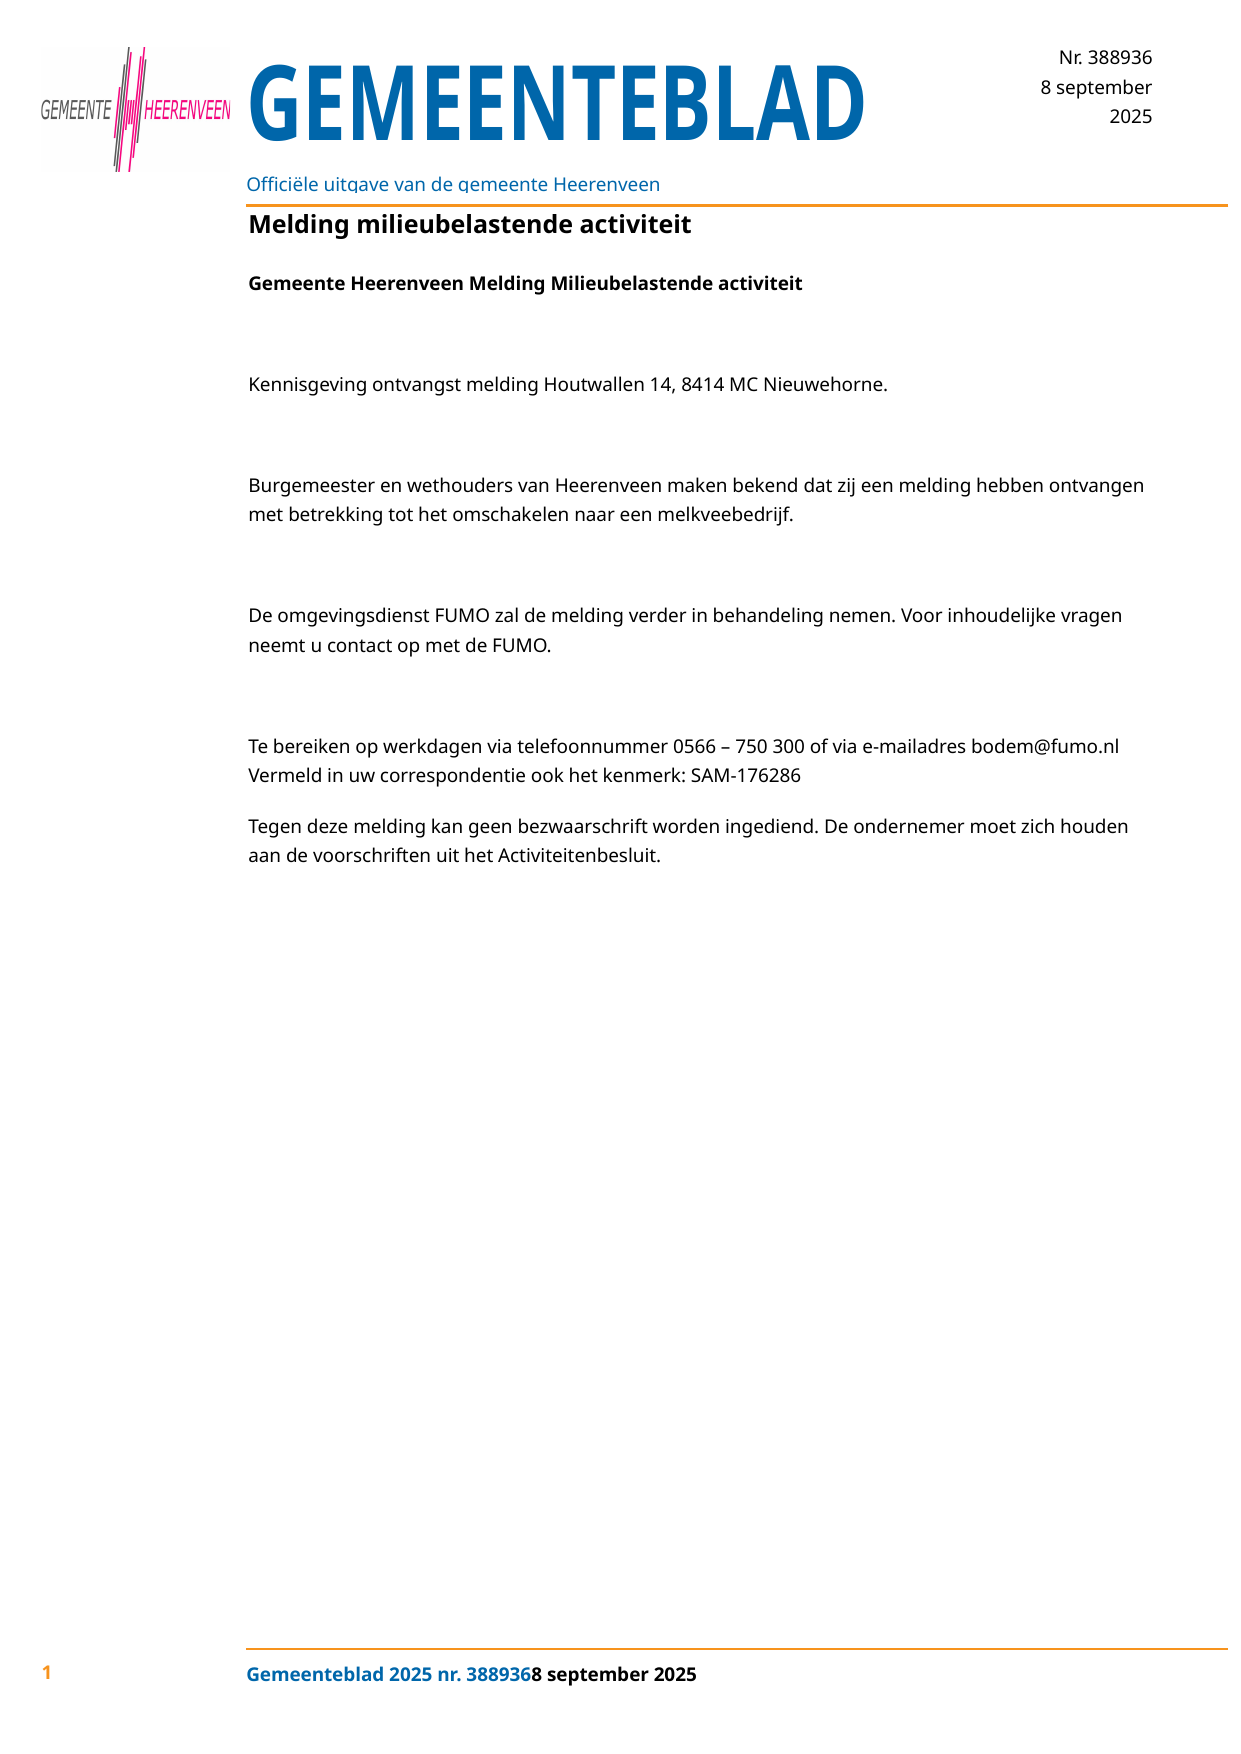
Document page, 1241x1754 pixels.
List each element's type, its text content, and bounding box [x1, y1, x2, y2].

text Tegen deze melding kan geen bezwaarschrift worden ingediend. De ondernemer moet zich houden aan de voorschriften uit het Activiteitenbesluit. [248, 813, 1152, 868]
picture [41, 47, 231, 172]
text Gemeente Heerenveen Melding Milieubelastende activiteit [248, 270, 1152, 296]
text Melding milieubelastende activiteit [248, 207, 1152, 241]
text Te bereiken op werkdagen via telefoonnummer 0566 – 750 300 of via e-mailadres bodem@fumo.nl Vermeld in uw correspondentie ook het kenmerk: SAM-176286 [248, 733, 1152, 788]
text De omgevingsdienst FUMO zal de melding verder in behandeling nemen. Voor inhoudelijke vragen neemt u contact op met de FUMO. [248, 602, 1152, 658]
text Burgemeester en wethouders van Heerenveen maken bekend dat zij een melding hebben ontvangen met betrekking tot het omschakelen naar een melkveebedrijf. [248, 472, 1152, 527]
text Kennisgeving ontvangst melding Houtwallen 14, 8414 MC Nieuwehorne. [248, 371, 1152, 397]
